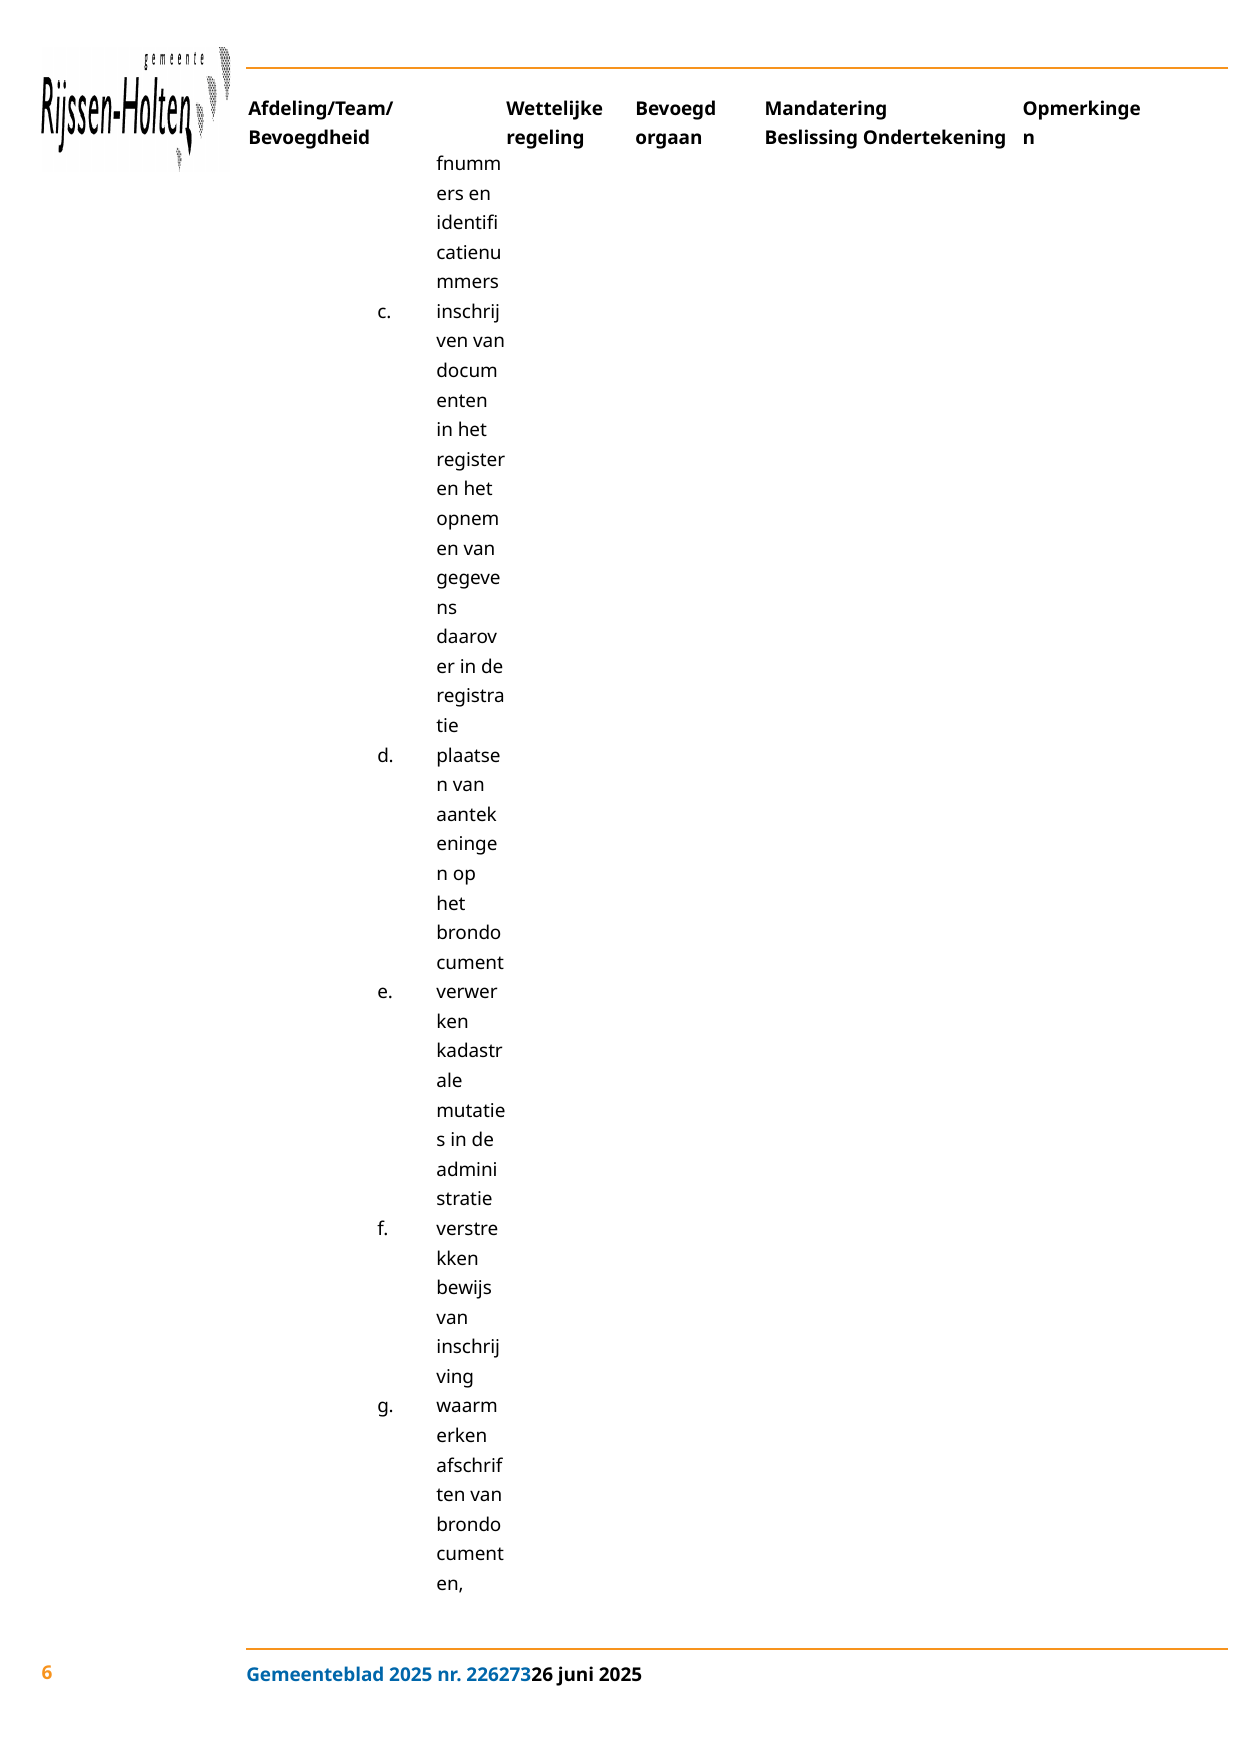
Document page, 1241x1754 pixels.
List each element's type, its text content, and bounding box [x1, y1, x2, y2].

table_header Opmerkingen [1023, 95, 1152, 150]
table_cell [894, 150, 1022, 1596]
table_cell [635, 150, 764, 1596]
table_cell [1023, 150, 1152, 1596]
table_cell fnummers en identificatienummers inschrijven van documenten in het register en het opnemen van gegevens daarover in de registratie plaatsen van aantekeningen op het brondocument verwerken kadastrale mutaties in de administratie verstrekken bewijs van inschrijving waarmerken afschriften van brondocumenten, [377, 150, 506, 1596]
picture [41, 47, 231, 172]
table_header Bevoegd orgaan [635, 95, 764, 150]
table_header Mandatering Beslissing Ondertekening [764, 95, 1022, 150]
table_cell [506, 150, 635, 1596]
table_cell [764, 150, 893, 1596]
table_header Wettelijke regeling [506, 95, 635, 150]
table_cell [248, 150, 377, 1596]
table_header Afdeling/Team/Bevoegdheid [248, 95, 506, 150]
